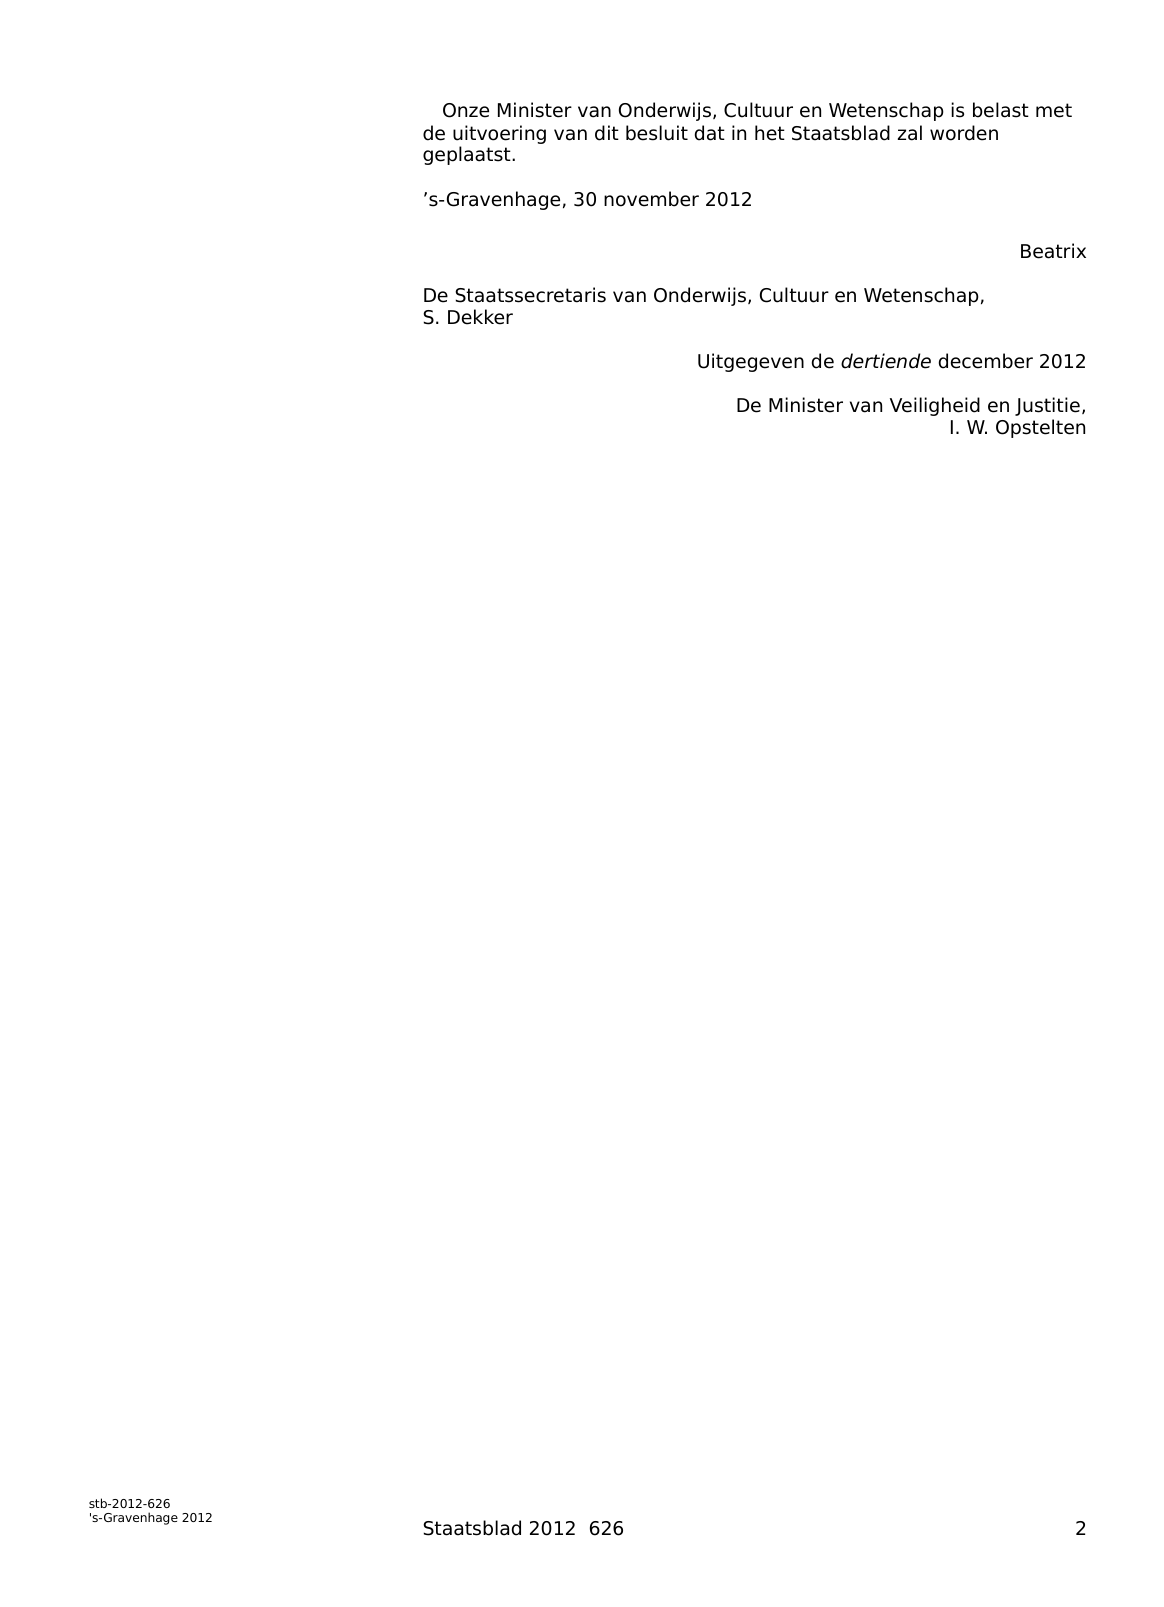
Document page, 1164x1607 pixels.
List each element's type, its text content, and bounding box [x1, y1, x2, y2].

text De Staatssecretaris van Onderwijs, Cultuur en Wetenschap, S. Dekker [422, 285, 1087, 329]
text De Minister van Veiligheid en Justitie, I. W. Opstelten [422, 395, 1087, 439]
text Onze Minister van Onderwijs, Cultuur en Wetenschap is belast met de uitvoering van dit besluit dat in het Staatsblad zal worden geplaatst. [422, 100, 1087, 166]
text Uitgegeven de dertiende december 2012 [422, 351, 1087, 373]
text 's-Gravenhage 2012 [88, 1511, 323, 1525]
text stb-2012-626 [88, 1497, 323, 1511]
text ’s-Gravenhage, 30 november 2012 [422, 188, 1087, 211]
text Beatrix [422, 241, 1087, 262]
